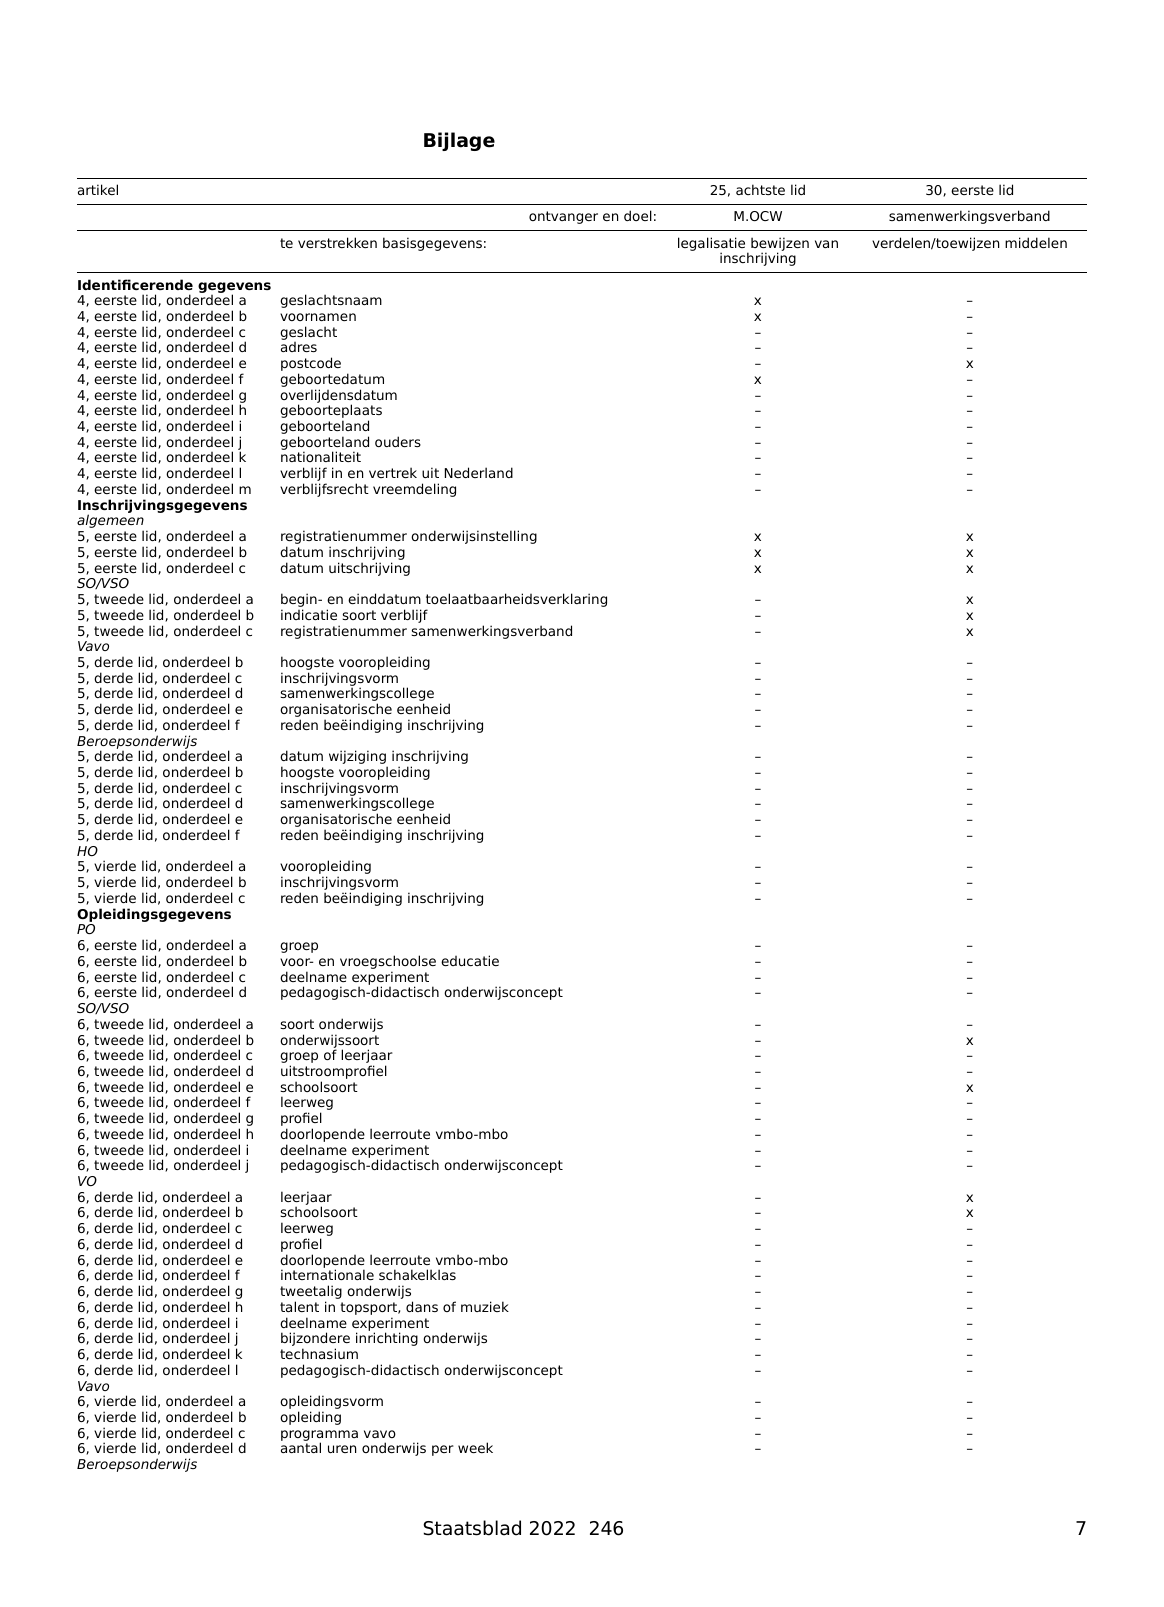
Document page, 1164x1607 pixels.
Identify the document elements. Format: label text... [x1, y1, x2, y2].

table_cell [853, 1378, 1087, 1394]
table_cell – [853, 954, 1087, 969]
table_cell 6, tweede lid, onderdeel a [77, 1017, 274, 1032]
table_cell pedagogisch-didactisch onderwijsconcept [274, 1158, 663, 1174]
table_cell Beroepsonderwijs [77, 1457, 663, 1473]
table_cell 6, derde lid, onderdeel f [77, 1268, 274, 1284]
table_header artikel [77, 179, 274, 203]
table_cell x [853, 1080, 1087, 1095]
table_cell [663, 1378, 853, 1394]
table_cell [663, 906, 853, 922]
table_cell – [663, 1127, 853, 1142]
table_cell 4, eerste lid, onderdeel d [77, 340, 274, 356]
table_cell geboorteland ouders [274, 435, 663, 450]
table_cell – [663, 969, 853, 985]
table_cell – [853, 450, 1087, 466]
table_cell legalisatie bewijzen van inschrijving [663, 231, 853, 272]
table_cell 5, derde lid, onderdeel b [77, 655, 274, 671]
table_cell – [663, 718, 853, 733]
table_cell 5, derde lid, onderdeel d [77, 686, 274, 702]
table_cell x [663, 293, 853, 309]
table_cell – [663, 1426, 853, 1441]
table_cell indicatie soort verblijf [274, 608, 663, 623]
table_cell [77, 205, 274, 230]
table_cell x [853, 529, 1087, 545]
table_cell 5, derde lid, onderdeel e [77, 702, 274, 718]
table_cell 6, derde lid, onderdeel j [77, 1331, 274, 1347]
table_cell 6, derde lid, onderdeel b [77, 1205, 274, 1221]
table_cell – [663, 859, 853, 875]
table_cell x [663, 560, 853, 576]
table_cell – [853, 655, 1087, 671]
table_cell groep of leerjaar [274, 1048, 663, 1064]
table_cell – [663, 1284, 853, 1300]
table_cell algemeen [77, 513, 274, 529]
table_cell – [853, 1284, 1087, 1300]
table_cell – [853, 293, 1087, 309]
table_cell – [663, 702, 853, 718]
table_cell inschrijvingsvorm [274, 781, 663, 796]
table_cell x [853, 623, 1087, 639]
table_cell VO [77, 1174, 274, 1189]
table_cell – [663, 1111, 853, 1127]
table_cell x [663, 529, 853, 545]
table_cell x [663, 309, 853, 324]
table_cell programma vavo [274, 1426, 663, 1441]
table_cell technasium [274, 1347, 663, 1363]
table_cell [853, 906, 1087, 922]
table_cell PO [77, 922, 274, 938]
table_cell organisatorische eenheid [274, 812, 663, 828]
table_cell Opleidingsgegevens [77, 906, 663, 922]
table_cell schoolsoort [274, 1080, 663, 1095]
table_cell 4, eerste lid, onderdeel a [77, 293, 274, 309]
table_cell x [663, 372, 853, 387]
table_cell 5, vierde lid, onderdeel a [77, 859, 274, 875]
table_cell inschrijvingsvorm [274, 875, 663, 891]
table_cell – [853, 388, 1087, 403]
table_cell HO [77, 844, 274, 859]
table_cell – [853, 1237, 1087, 1252]
table_cell – [853, 325, 1087, 340]
table_cell – [663, 1237, 853, 1252]
table_cell 5, vierde lid, onderdeel b [77, 875, 274, 891]
table_cell 5, derde lid, onderdeel a [77, 749, 274, 765]
table_cell [853, 1001, 1087, 1017]
table_cell geboorteland [274, 419, 663, 434]
table_cell [274, 1001, 663, 1017]
table_cell – [663, 1032, 853, 1048]
table_cell – [663, 655, 853, 671]
table_cell [853, 844, 1087, 859]
table_cell – [853, 1095, 1087, 1111]
table_cell – [663, 356, 853, 372]
table_cell voornamen [274, 309, 663, 324]
table_cell – [663, 1080, 853, 1095]
table_cell 4, eerste lid, onderdeel b [77, 309, 274, 324]
table_cell tweetalig onderwijs [274, 1284, 663, 1300]
table_cell x [853, 356, 1087, 372]
table_cell – [663, 1331, 853, 1347]
table_cell [853, 922, 1087, 938]
table_cell groep [274, 938, 663, 954]
table_cell geboorteplaats [274, 403, 663, 419]
table_cell leerjaar [274, 1190, 663, 1205]
table_cell – [853, 403, 1087, 419]
table_cell verblijf in en vertrek uit Nederland [274, 466, 663, 482]
table_cell reden beëindiging inschrijving [274, 718, 663, 733]
table_cell SO/VSO [77, 576, 274, 592]
table_cell [853, 513, 1087, 529]
table_cell 5, derde lid, onderdeel e [77, 812, 274, 828]
table_cell 4, eerste lid, onderdeel e [77, 356, 274, 372]
table_cell 6, tweede lid, onderdeel b [77, 1032, 274, 1048]
table_cell – [663, 419, 853, 434]
table_cell – [853, 828, 1087, 843]
table_cell – [663, 686, 853, 702]
table_cell x [853, 560, 1087, 576]
table_cell 4, eerste lid, onderdeel f [77, 372, 274, 387]
table_cell 4, eerste lid, onderdeel h [77, 403, 274, 419]
table_cell – [853, 969, 1087, 985]
table_cell 6, derde lid, onderdeel k [77, 1347, 274, 1363]
table_cell [663, 273, 853, 293]
table_cell geslacht [274, 325, 663, 340]
table_cell – [853, 859, 1087, 875]
table_cell – [663, 938, 853, 954]
table_cell – [853, 435, 1087, 450]
table_cell adres [274, 340, 663, 356]
table_cell profiel [274, 1237, 663, 1252]
table_cell 4, eerste lid, onderdeel m [77, 482, 274, 497]
table_cell hoogste vooropleiding [274, 765, 663, 781]
table_cell – [663, 1017, 853, 1032]
table_cell samenwerkingsverband [853, 205, 1087, 230]
table_cell talent in topsport, dans of muziek [274, 1300, 663, 1315]
table_cell deelname experiment [274, 1143, 663, 1158]
table_cell overlijdensdatum [274, 388, 663, 403]
table_cell 4, eerste lid, onderdeel g [77, 388, 274, 403]
table_cell onderwijssoort [274, 1032, 663, 1048]
table_cell 6, vierde lid, onderdeel b [77, 1410, 274, 1426]
table_cell samenwerkingscollege [274, 686, 663, 702]
table_cell – [663, 765, 853, 781]
table_cell 6, eerste lid, onderdeel d [77, 985, 274, 1001]
table_cell Beroepsonderwijs [77, 734, 663, 749]
table_cell internationale schakelklas [274, 1268, 663, 1284]
table_cell – [853, 671, 1087, 686]
table_cell [853, 498, 1087, 513]
table_cell – [663, 1143, 853, 1158]
table_cell samenwerkingscollege [274, 796, 663, 812]
table_cell – [663, 985, 853, 1001]
table_cell 4, eerste lid, onderdeel j [77, 435, 274, 450]
table_cell schoolsoort [274, 1205, 663, 1221]
table_cell – [663, 340, 853, 356]
table_cell 6, tweede lid, onderdeel d [77, 1064, 274, 1079]
table_cell – [853, 1221, 1087, 1237]
table_cell [663, 1174, 853, 1189]
table_cell – [853, 686, 1087, 702]
table_cell [853, 734, 1087, 749]
table_cell – [663, 403, 853, 419]
table_cell 6, derde lid, onderdeel h [77, 1300, 274, 1315]
table_cell – [853, 1394, 1087, 1410]
table_cell [274, 1174, 663, 1189]
table_cell – [663, 388, 853, 403]
table_cell 6, eerste lid, onderdeel c [77, 969, 274, 985]
table_cell deelname experiment [274, 969, 663, 985]
table_cell – [663, 1441, 853, 1457]
table_cell – [663, 325, 853, 340]
table_cell 6, derde lid, onderdeel e [77, 1253, 274, 1268]
table_cell voor- en vroegschoolse educatie [274, 954, 663, 969]
table_cell – [853, 1048, 1087, 1064]
table_cell – [663, 954, 853, 969]
table_cell SO/VSO [77, 1001, 274, 1017]
table_cell – [663, 608, 853, 623]
table_cell – [853, 718, 1087, 733]
table_cell x [853, 1190, 1087, 1205]
table_cell 6, derde lid, onderdeel d [77, 1237, 274, 1252]
table_header 25, achtste lid [663, 179, 853, 203]
table_cell 6, tweede lid, onderdeel h [77, 1127, 274, 1142]
table_cell – [663, 1205, 853, 1221]
table_cell leerweg [274, 1095, 663, 1111]
table_cell 4, eerste lid, onderdeel i [77, 419, 274, 434]
table_cell 5, tweede lid, onderdeel a [77, 592, 274, 608]
table_cell – [853, 1127, 1087, 1142]
table_cell x [853, 1032, 1087, 1048]
table_cell [274, 639, 663, 655]
table_cell – [853, 1143, 1087, 1158]
table_cell registratienummer onderwijsinstelling [274, 529, 663, 545]
table_cell [663, 639, 853, 655]
table_cell [77, 231, 274, 272]
table_cell 6, tweede lid, onderdeel g [77, 1111, 274, 1127]
table_cell – [853, 985, 1087, 1001]
table_cell datum inschrijving [274, 545, 663, 560]
table_cell – [663, 1410, 853, 1426]
table_cell 5, vierde lid, onderdeel c [77, 891, 274, 906]
table_cell [274, 576, 663, 592]
table_cell 6, tweede lid, onderdeel i [77, 1143, 274, 1158]
table_cell [853, 1457, 1087, 1473]
table_cell – [853, 482, 1087, 497]
table_cell Vavo [77, 1378, 274, 1394]
table_cell – [663, 1253, 853, 1268]
table_cell geslachtsnaam [274, 293, 663, 309]
table_cell [663, 922, 853, 938]
table_cell – [663, 1221, 853, 1237]
table_cell 5, eerste lid, onderdeel b [77, 545, 274, 560]
table_cell [274, 513, 663, 529]
table_cell [853, 273, 1087, 293]
table_cell – [853, 1426, 1087, 1441]
table_cell 5, derde lid, onderdeel c [77, 671, 274, 686]
table_cell – [853, 419, 1087, 434]
table_cell Identificerende gegevens [77, 273, 663, 293]
table_cell – [853, 466, 1087, 482]
table_cell 4, eerste lid, onderdeel l [77, 466, 274, 482]
table_cell 6, tweede lid, onderdeel j [77, 1158, 274, 1174]
table_cell 6, eerste lid, onderdeel b [77, 954, 274, 969]
table_cell 5, derde lid, onderdeel c [77, 781, 274, 796]
table_cell [663, 1001, 853, 1017]
table_cell verblijfsrecht vreemdeling [274, 482, 663, 497]
table_cell – [853, 781, 1087, 796]
subtitle Bijlage [422, 130, 1087, 152]
table_cell deelname experiment [274, 1315, 663, 1331]
table_cell 6, derde lid, onderdeel l [77, 1363, 274, 1378]
table_cell – [853, 1331, 1087, 1347]
table_cell reden beëindiging inschrijving [274, 891, 663, 906]
table_cell 5, derde lid, onderdeel f [77, 828, 274, 843]
table_cell – [663, 1363, 853, 1378]
table_cell – [853, 1064, 1087, 1079]
table_cell – [853, 938, 1087, 954]
table_cell doorlopende leerroute vmbo-mbo [274, 1253, 663, 1268]
table_cell 4, eerste lid, onderdeel k [77, 450, 274, 466]
table_cell – [853, 1410, 1087, 1426]
table_cell – [663, 1158, 853, 1174]
table_cell – [663, 592, 853, 608]
table_cell – [663, 450, 853, 466]
table_cell – [853, 340, 1087, 356]
table_cell pedagogisch-didactisch onderwijsconcept [274, 985, 663, 1001]
table_cell te verstrekken basisgegevens: [274, 231, 663, 272]
table_cell 6, vierde lid, onderdeel d [77, 1441, 274, 1457]
table_cell 6, derde lid, onderdeel c [77, 1221, 274, 1237]
table_cell – [853, 1158, 1087, 1174]
table_cell – [853, 875, 1087, 891]
table_cell [853, 1174, 1087, 1189]
table_cell – [663, 828, 853, 843]
table_cell ontvanger en doel: [274, 205, 663, 230]
table_cell x [853, 1205, 1087, 1221]
table_cell – [853, 812, 1087, 828]
table_cell – [853, 1300, 1087, 1315]
table_cell reden beëindiging inschrijving [274, 828, 663, 843]
table_cell – [663, 1347, 853, 1363]
table_cell [663, 498, 853, 513]
table_cell – [853, 1315, 1087, 1331]
table_cell nationaliteit [274, 450, 663, 466]
table_cell – [853, 891, 1087, 906]
table_cell uitstroomprofiel [274, 1064, 663, 1079]
table_cell [853, 639, 1087, 655]
table_cell [274, 844, 663, 859]
table_cell hoogste vooropleiding [274, 655, 663, 671]
table_cell profiel [274, 1111, 663, 1127]
table_cell – [853, 749, 1087, 765]
table_cell begin- en einddatum toelaatbaarheidsverklaring [274, 592, 663, 608]
table_cell – [853, 796, 1087, 812]
table_cell geboortedatum [274, 372, 663, 387]
table_cell 6, derde lid, onderdeel a [77, 1190, 274, 1205]
table_cell datum uitschrijving [274, 560, 663, 576]
table_cell x [663, 545, 853, 560]
table_cell – [853, 765, 1087, 781]
table_cell – [663, 623, 853, 639]
table_cell [274, 1378, 663, 1394]
table_cell – [663, 891, 853, 906]
table_cell – [663, 1048, 853, 1064]
table_cell 6, derde lid, onderdeel g [77, 1284, 274, 1300]
table_cell 5, eerste lid, onderdeel c [77, 560, 274, 576]
table_cell – [853, 1268, 1087, 1284]
table_cell [663, 513, 853, 529]
table_cell aantal uren onderwijs per week [274, 1441, 663, 1457]
table_cell opleiding [274, 1410, 663, 1426]
table_cell 5, derde lid, onderdeel b [77, 765, 274, 781]
table_cell – [663, 1190, 853, 1205]
table_cell 5, tweede lid, onderdeel c [77, 623, 274, 639]
table_cell 6, vierde lid, onderdeel c [77, 1426, 274, 1441]
table_cell opleidingsvorm [274, 1394, 663, 1410]
table_cell leerweg [274, 1221, 663, 1237]
table_cell – [853, 309, 1087, 324]
table_cell 5, tweede lid, onderdeel b [77, 608, 274, 623]
table_cell – [853, 1017, 1087, 1032]
table_cell – [663, 781, 853, 796]
table_cell registratienummer samenwerkingsverband [274, 623, 663, 639]
table_cell – [663, 1394, 853, 1410]
table_cell [663, 844, 853, 859]
table_cell – [853, 1347, 1087, 1363]
table_cell postcode [274, 356, 663, 372]
table_cell x [853, 545, 1087, 560]
table_cell x [853, 592, 1087, 608]
table_header 30, eerste lid [853, 179, 1087, 203]
table_cell 6, tweede lid, onderdeel e [77, 1080, 274, 1095]
table_cell – [663, 482, 853, 497]
table_cell – [663, 812, 853, 828]
table_cell – [663, 466, 853, 482]
table_cell datum wijziging inschrijving [274, 749, 663, 765]
table_cell organisatorische eenheid [274, 702, 663, 718]
table_cell [663, 576, 853, 592]
table_cell doorlopende leerroute vmbo-mbo [274, 1127, 663, 1142]
table_header [274, 179, 663, 203]
table_cell [274, 922, 663, 938]
table_cell pedagogisch-didactisch onderwijsconcept [274, 1363, 663, 1378]
table_cell verdelen/toewijzen middelen [853, 231, 1087, 272]
table_cell – [663, 1064, 853, 1079]
table_cell – [663, 435, 853, 450]
table_cell – [663, 1315, 853, 1331]
table_cell – [853, 702, 1087, 718]
table_cell Vavo [77, 639, 274, 655]
table_cell Inschrijvingsgegevens [77, 498, 663, 513]
table_cell – [853, 1111, 1087, 1127]
table_cell 6, tweede lid, onderdeel c [77, 1048, 274, 1064]
table_cell 5, derde lid, onderdeel f [77, 718, 274, 733]
table_cell – [663, 796, 853, 812]
table_cell 4, eerste lid, onderdeel c [77, 325, 274, 340]
table_cell – [663, 875, 853, 891]
table_cell bijzondere inrichting onderwijs [274, 1331, 663, 1347]
table_cell x [853, 608, 1087, 623]
table_cell [853, 576, 1087, 592]
table_cell – [853, 372, 1087, 387]
table_cell [663, 734, 853, 749]
table_cell 6, eerste lid, onderdeel a [77, 938, 274, 954]
table_cell M.OCW [663, 205, 853, 230]
table_cell – [663, 1095, 853, 1111]
table_cell 6, vierde lid, onderdeel a [77, 1394, 274, 1410]
table_cell vooropleiding [274, 859, 663, 875]
table_cell – [853, 1441, 1087, 1457]
table_cell – [853, 1363, 1087, 1378]
table_cell 5, derde lid, onderdeel d [77, 796, 274, 812]
table_cell [663, 1457, 853, 1473]
table_cell 6, derde lid, onderdeel i [77, 1315, 274, 1331]
table_cell – [663, 1268, 853, 1284]
table_cell soort onderwijs [274, 1017, 663, 1032]
table_cell inschrijvingsvorm [274, 671, 663, 686]
table_cell – [853, 1253, 1087, 1268]
table_cell – [663, 1300, 853, 1315]
table_cell – [663, 749, 853, 765]
table_cell – [663, 671, 853, 686]
table_cell 6, tweede lid, onderdeel f [77, 1095, 274, 1111]
table_cell 5, eerste lid, onderdeel a [77, 529, 274, 545]
